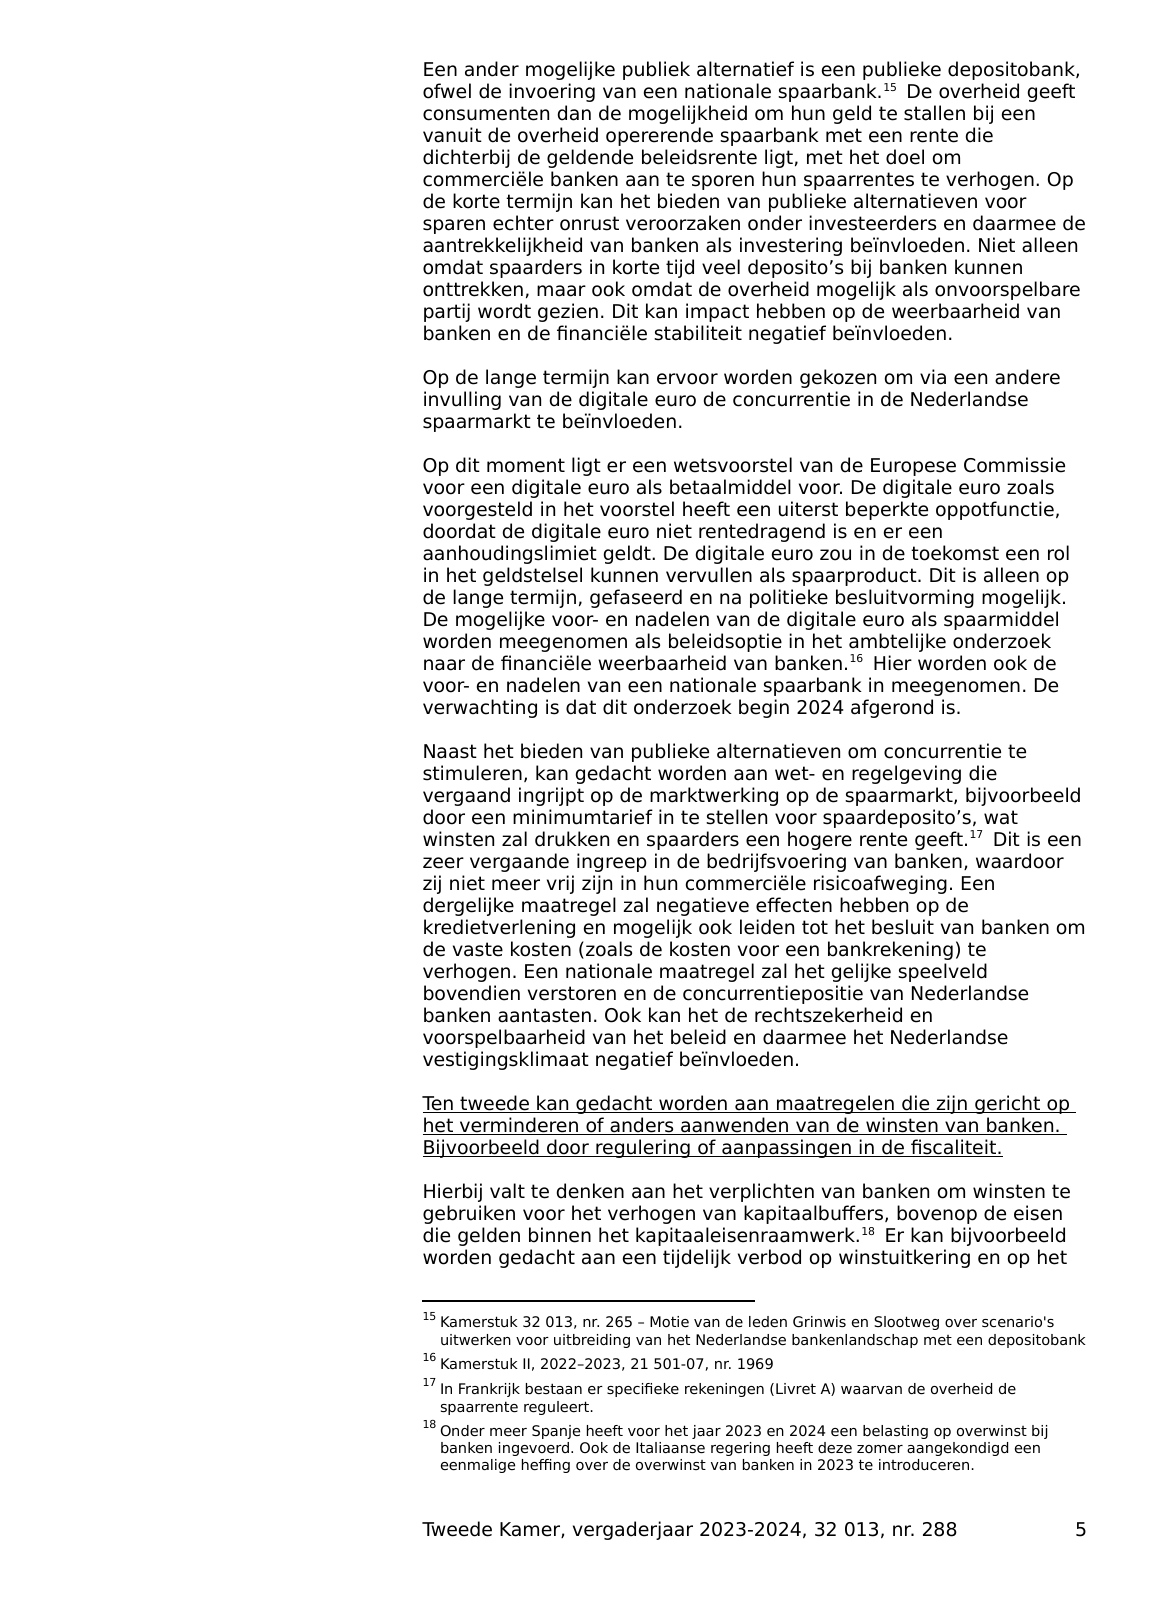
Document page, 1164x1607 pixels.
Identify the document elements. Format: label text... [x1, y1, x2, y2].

text Naast het bieden van publieke alternatieven om concurrentie te stimuleren, kan gedacht worden aan wet- en regelgeving die vergaand ingrijpt op de marktwerking op de spaarmarkt, bijvoorbeeld door een minimumtarief in te stellen voor spaardeposito’s, wat winsten zal drukken en spaarders een hogere rente geeft. Dit is een zeer vergaande ingreep in de bedrijfsvoering van banken, waardoor zij niet meer vrij zijn in hun commerciële risicoafweging. Een dergelijke maatregel zal negatieve effecten hebben op de kredietverlening en mogelijk ook leiden tot het besluit van banken om de vaste kosten (zoals de kosten voor een bankrekening) te verhogen. Een nationale maatregel zal het gelijke speelveld bovendien verstoren en de concurrentiepositie van Nederlandse banken aantasten. Ook kan het de rechtszekerheid en voorspelbaarheid van het beleid en daarmee het Nederlandse vestigingsklimaat negatief beïnvloeden. [422, 741, 1087, 1071]
text Op dit moment ligt er een wetsvoorstel van de Europese Commissie voor een digitale euro als betaalmiddel voor. De digitale euro zoals voorgesteld in het voorstel heeft een uiterst beperkte oppotfunctie, doordat de digitale euro niet rentedragend is en er een aanhoudingslimiet geldt. De digitale euro zou in de toekomst een rol in het geldstelsel kunnen vervullen als spaarproduct. Dit is alleen op de lange termijn, gefaseerd en na politieke besluitvorming mogelijk. De mogelijke voor- en nadelen van de digitale euro als spaarmiddel worden meegenomen als beleidsoptie in het ambtelijke onderzoek naar de financiële weerbaarheid van banken. Hier worden ook de voor- en nadelen van een nationale spaarbank in meegenomen. De verwachting is dat dit onderzoek begin 2024 afgerond is. [422, 455, 1087, 719]
text Onder meer Spanje heeft voor het jaar 2023 en 2024 een belasting op overwinst bij banken ingevoerd. Ook de Italiaanse regering heeft deze zomer aangekondigd een eenmalige heffing over de overwinst van banken in 2023 te introduceren. [422, 1418, 1087, 1474]
text In Frankrijk bestaan er specifieke rekeningen (Livret A) waarvan de overheid de spaarrente reguleert. [422, 1377, 1087, 1416]
text Hierbij valt te denken aan het verplichten van banken om winsten te gebruiken voor het verhogen van kapitaalbuffers, bovenop de eisen die gelden binnen het kapitaaleisenraamwerk. Er kan bijvoorbeeld worden gedacht aan een tijdelijk verbod op winstuitkering en op het [422, 1181, 1087, 1269]
text Kamerstuk 32 013, nr. 265 – Motie van de leden Grinwis en Slootweg over scenario's uitwerken voor uitbreiding van het Nederlandse bankenlandschap met een depositobank [422, 1310, 1087, 1349]
text Een ander mogelijke publiek alternatief is een publieke depositobank, ofwel de invoering van een nationale spaarbank. De overheid geeft consumenten dan de mogelijkheid om hun geld te stallen bij een vanuit de overheid opererende spaarbank met een rente die dichterbij de geldende beleidsrente ligt, met het doel om commerciële banken aan te sporen hun spaarrentes te verhogen. Op de korte termijn kan het bieden van publieke alternatieven voor sparen echter onrust veroorzaken onder investeerders en daarmee de aantrekkelijkheid van banken als investering beïnvloeden. Niet alleen omdat spaarders in korte tijd veel deposito’s bij banken kunnen onttrekken, maar ook omdat de overheid mogelijk als onvoorspelbare partij wordt gezien. Dit kan impact hebben op de weerbaarheid van banken en de financiële stabiliteit negatief beïnvloeden. [422, 59, 1087, 345]
text Ten tweede kan gedacht worden aan maatregelen die zijn gericht op het verminderen of anders aanwenden van de winsten van banken. Bijvoorbeeld door regulering of aanpassingen in de fiscaliteit. [422, 1093, 1087, 1159]
text Kamerstuk II, 2022–2023, 21 501-07, nr. 1969 [422, 1352, 1087, 1374]
text Op de lange termijn kan ervoor worden gekozen om via een andere invulling van de digitale euro de concurrentie in de Nederlandse spaarmarkt te beïnvloeden. [422, 367, 1087, 433]
